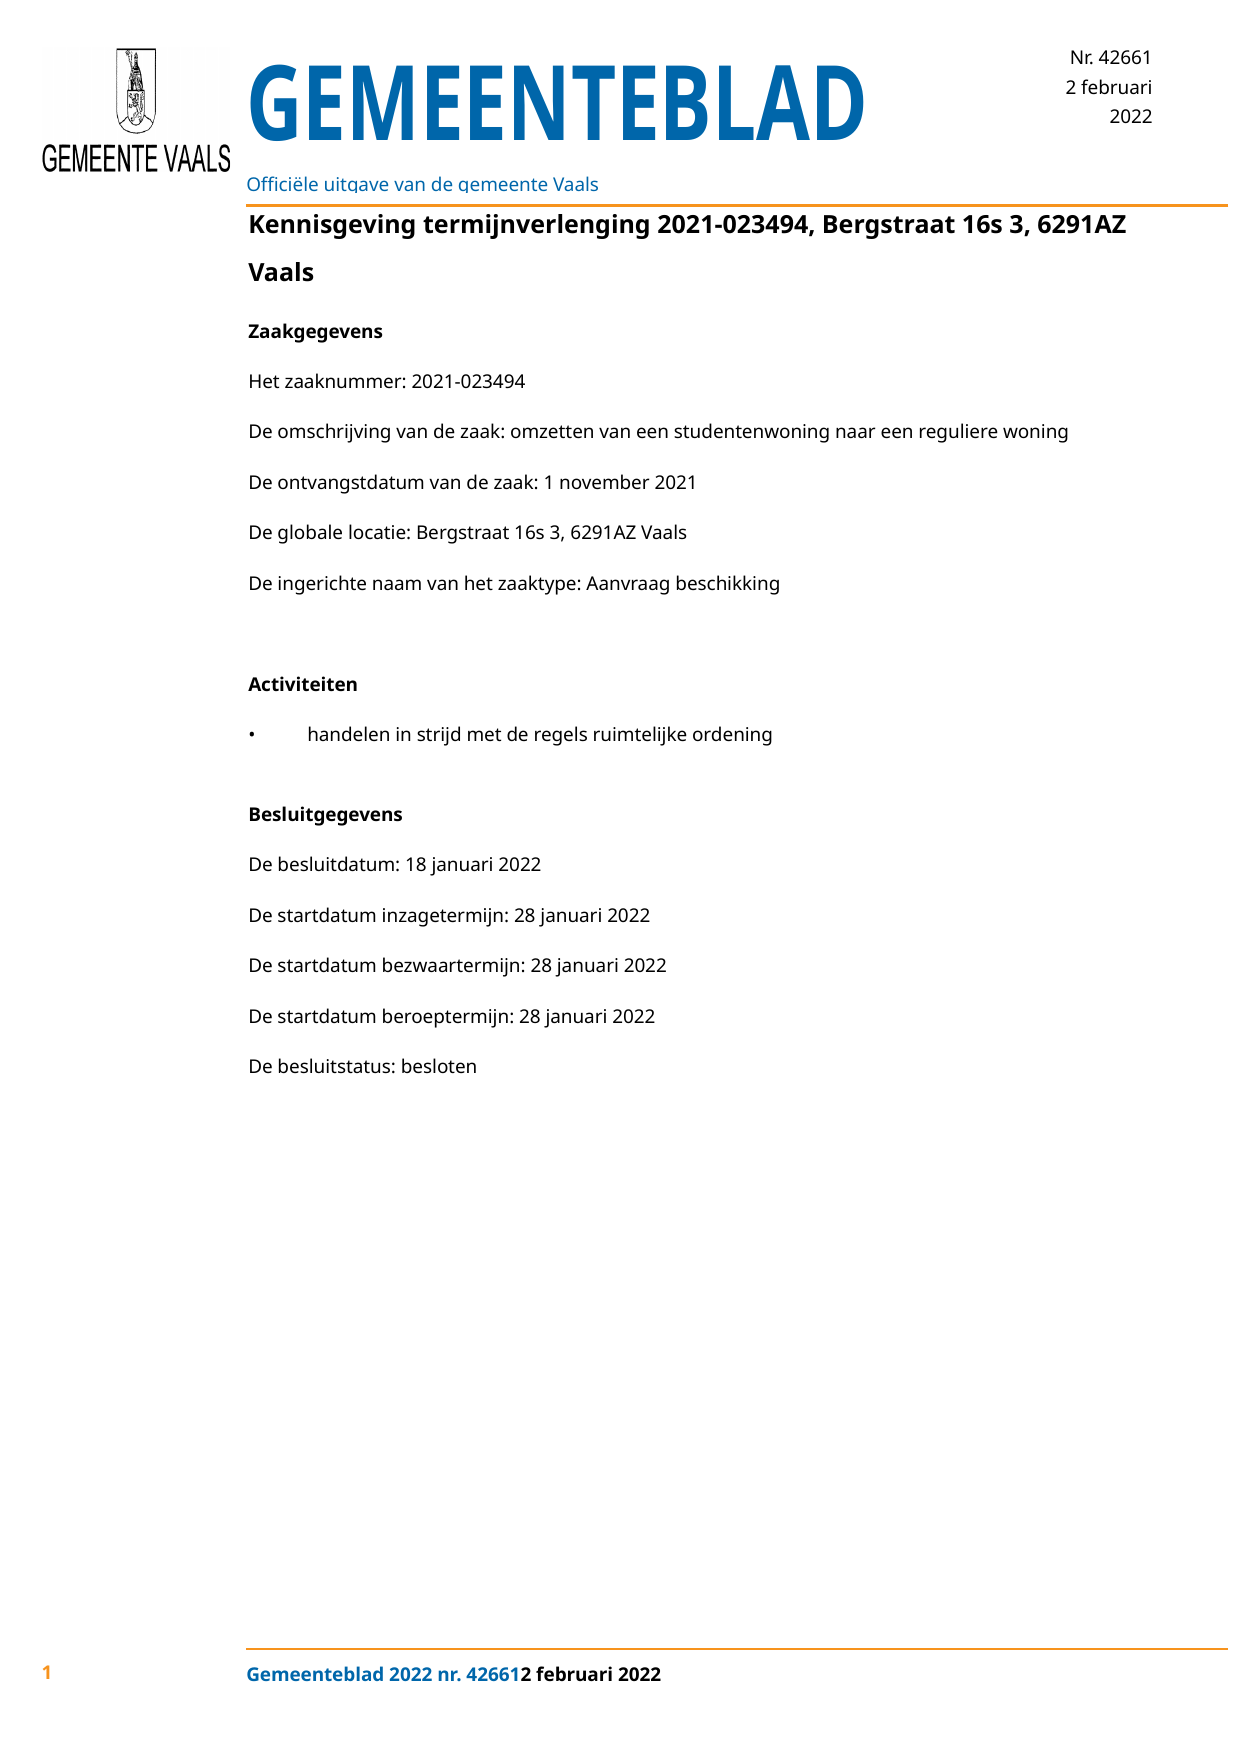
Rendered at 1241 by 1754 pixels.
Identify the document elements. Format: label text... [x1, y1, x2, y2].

text De startdatum bezwaartermijn: 28 januari 2022 [248, 952, 1152, 978]
text De besluitdatum: 18 januari 2022 [248, 852, 1152, 877]
text De ontvangstdatum van de zaak: 1 november 2021 [248, 469, 1152, 495]
text Zaakgegevens [248, 318, 1152, 344]
text De globale locatie: Bergstraat 16s 3, 6291AZ Vaals [248, 519, 1152, 545]
list handelen in strijd met de regels ruimtelijke ordening [248, 721, 1152, 747]
text Activiteiten [248, 671, 1152, 697]
text De startdatum beroeptermijn: 28 januari 2022 [248, 1003, 1152, 1029]
text De besluitstatus: besloten [248, 1053, 1152, 1079]
text Het zaaknummer: 2021-023494 [248, 368, 1152, 394]
text Besluitgegevens [248, 801, 1152, 827]
text Kennisgeving termijnverlenging 2021-023494, Bergstraat 16s 3, 6291AZ Vaals [248, 207, 1152, 288]
text De startdatum inzagetermijn: 28 januari 2022 [248, 902, 1152, 928]
picture [41, 47, 231, 172]
text De omschrijving van de zaak: omzetten van een studentenwoning naar een reguliere woning [248, 419, 1152, 444]
text De ingerichte naam van het zaaktype: Aanvraag beschikking [248, 570, 1152, 596]
